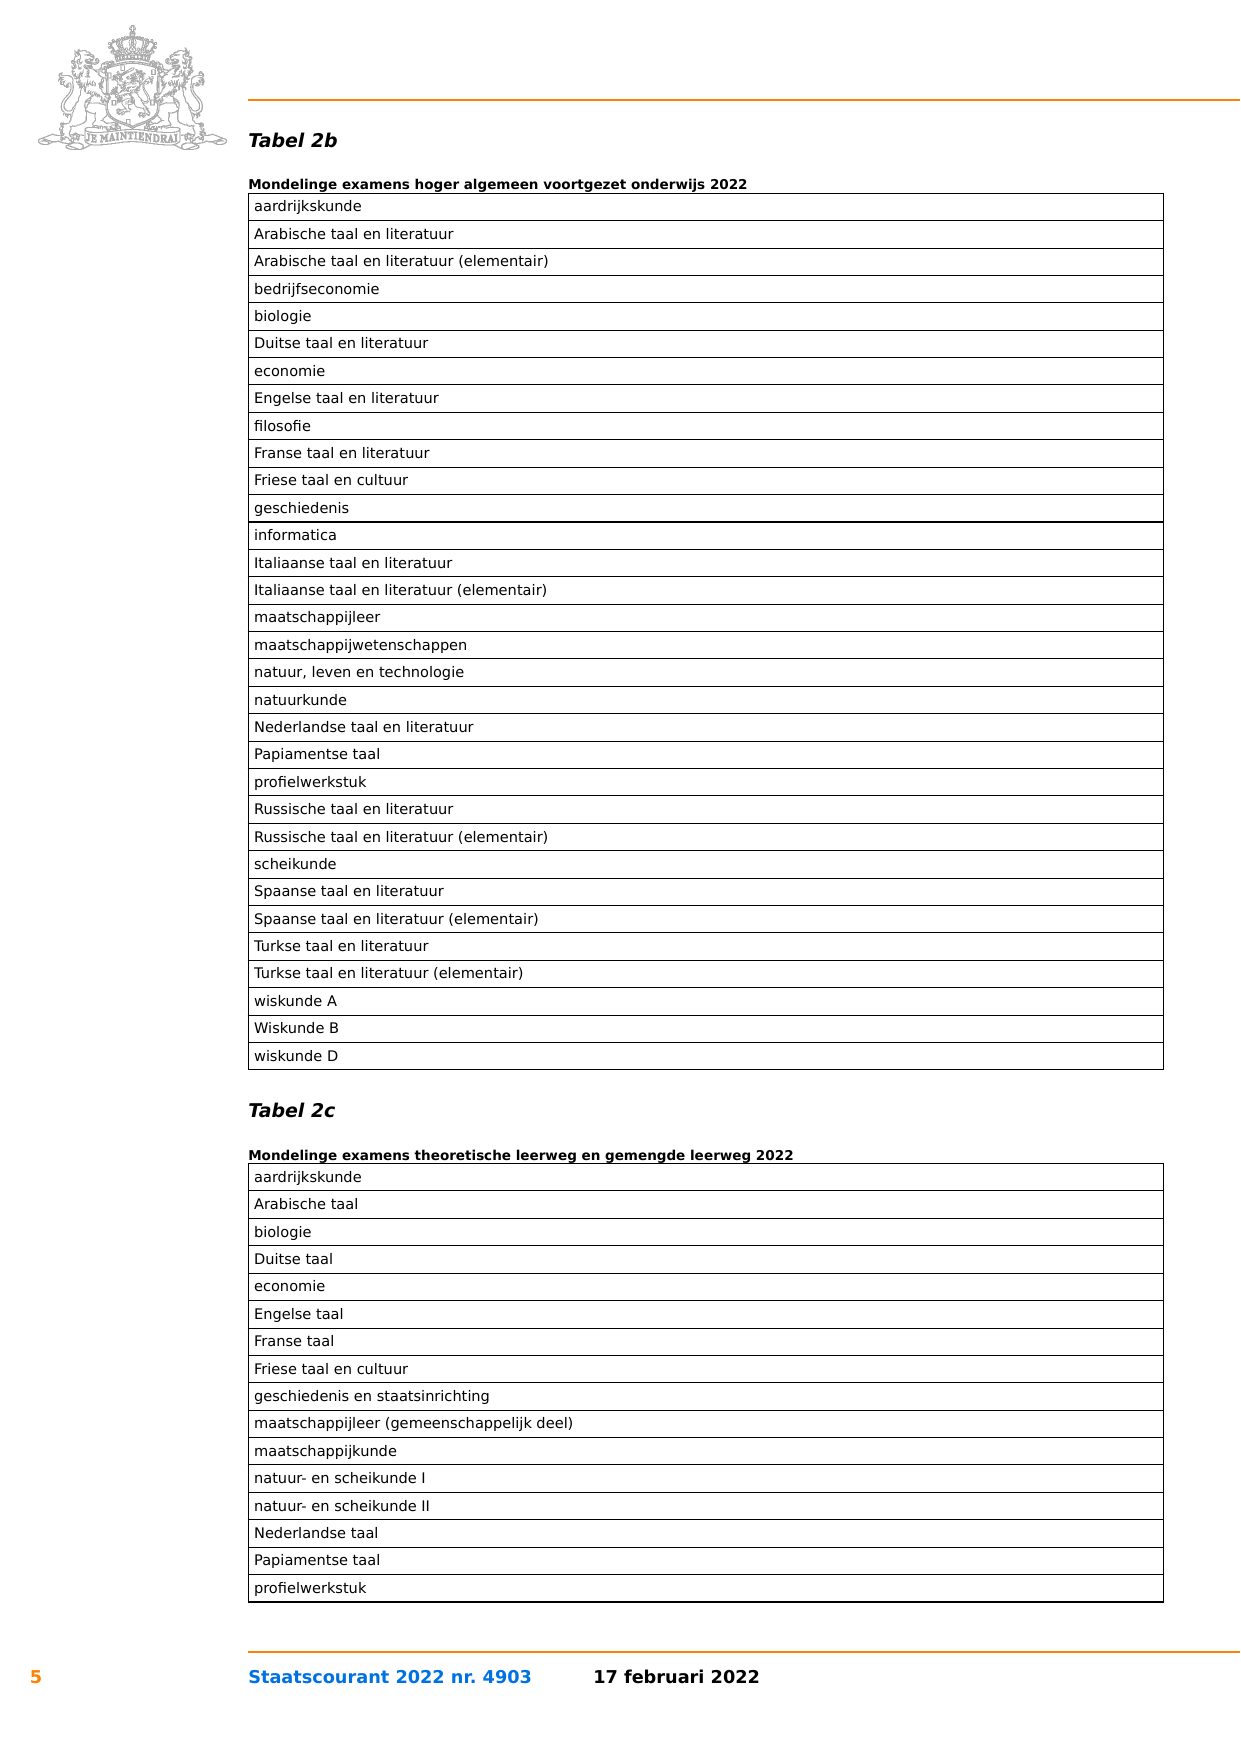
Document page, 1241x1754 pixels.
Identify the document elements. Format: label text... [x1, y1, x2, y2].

table_cell Italiaanse taal en literatuur [249, 550, 1163, 576]
subtitle Tabel 2b [248, 130, 1163, 152]
table_cell Russische taal en literatuur (elementair) [249, 824, 1163, 850]
table_cell Nederlandse taal [249, 1520, 1163, 1547]
subtitle Tabel 2c [248, 1100, 1163, 1122]
table_cell Arabische taal [249, 1191, 1163, 1218]
table_header Mondelinge examens theoretische leerweg en gemengde leerweg 2022 [248, 1147, 1163, 1163]
table_cell maatschappijleer [249, 605, 1163, 631]
table_cell Duitse taal [249, 1246, 1163, 1273]
table_cell Papiamentse taal [249, 742, 1163, 768]
table_cell Arabische taal en literatuur [249, 221, 1163, 247]
table_cell Engelse taal en literatuur [249, 385, 1163, 412]
table_cell Wiskunde B [249, 1016, 1163, 1042]
table_cell profielwerkstuk [249, 1575, 1163, 1601]
table_cell Spaanse taal en literatuur (elementair) [249, 906, 1163, 932]
table_header Mondelinge examens hoger algemeen voortgezet onderwijs 2022 [248, 177, 1163, 193]
table_cell Duitse taal en literatuur [249, 331, 1163, 357]
table_cell natuur, leven en technologie [249, 659, 1163, 686]
table_cell Turkse taal en literatuur [249, 933, 1163, 960]
table_cell natuurkunde [249, 687, 1163, 713]
table_cell Franse taal en literatuur [249, 440, 1163, 467]
table_cell economie [249, 358, 1163, 384]
table_cell wiskunde D [249, 1043, 1163, 1069]
table_cell Nederlandse taal en literatuur [249, 714, 1163, 741]
table_cell biologie [249, 1219, 1163, 1245]
table_cell scheikunde [249, 851, 1163, 877]
table_cell Friese taal en cultuur [249, 468, 1163, 494]
table_cell maatschappijwetenschappen [249, 632, 1163, 658]
table_cell Russische taal en literatuur [249, 796, 1163, 823]
table_cell geschiedenis en staatsinrichting [249, 1383, 1163, 1409]
table_cell economie [249, 1274, 1163, 1300]
table_cell Italiaanse taal en literatuur (elementair) [249, 577, 1163, 603]
table_cell wiskunde A [249, 988, 1163, 1014]
table_cell natuur- en scheikunde II [249, 1493, 1163, 1519]
table_cell Franse taal [249, 1329, 1163, 1355]
picture [38, 25, 227, 150]
table_cell filosofie [249, 413, 1163, 439]
table_cell profielwerkstuk [249, 769, 1163, 795]
table_cell Spaanse taal en literatuur [249, 879, 1163, 905]
table_cell geschiedenis [249, 495, 1163, 521]
table_cell maatschappijkunde [249, 1438, 1163, 1464]
table_cell Papiamentse taal [249, 1548, 1163, 1574]
table_cell aardrijkskunde [249, 1164, 1163, 1190]
table_cell bedrijfseconomie [249, 276, 1163, 302]
table_cell biologie [249, 303, 1163, 329]
table_cell informatica [249, 523, 1163, 549]
table_cell natuur- en scheikunde I [249, 1465, 1163, 1492]
table_cell Turkse taal en literatuur (elementair) [249, 961, 1163, 987]
table_cell Engelse taal [249, 1301, 1163, 1327]
table_cell Friese taal en cultuur [249, 1356, 1163, 1382]
table_cell aardrijkskunde [249, 194, 1163, 220]
table_cell maatschappijleer (gemeenschappelijk deel) [249, 1411, 1163, 1437]
table_cell Arabische taal en literatuur (elementair) [249, 249, 1163, 275]
